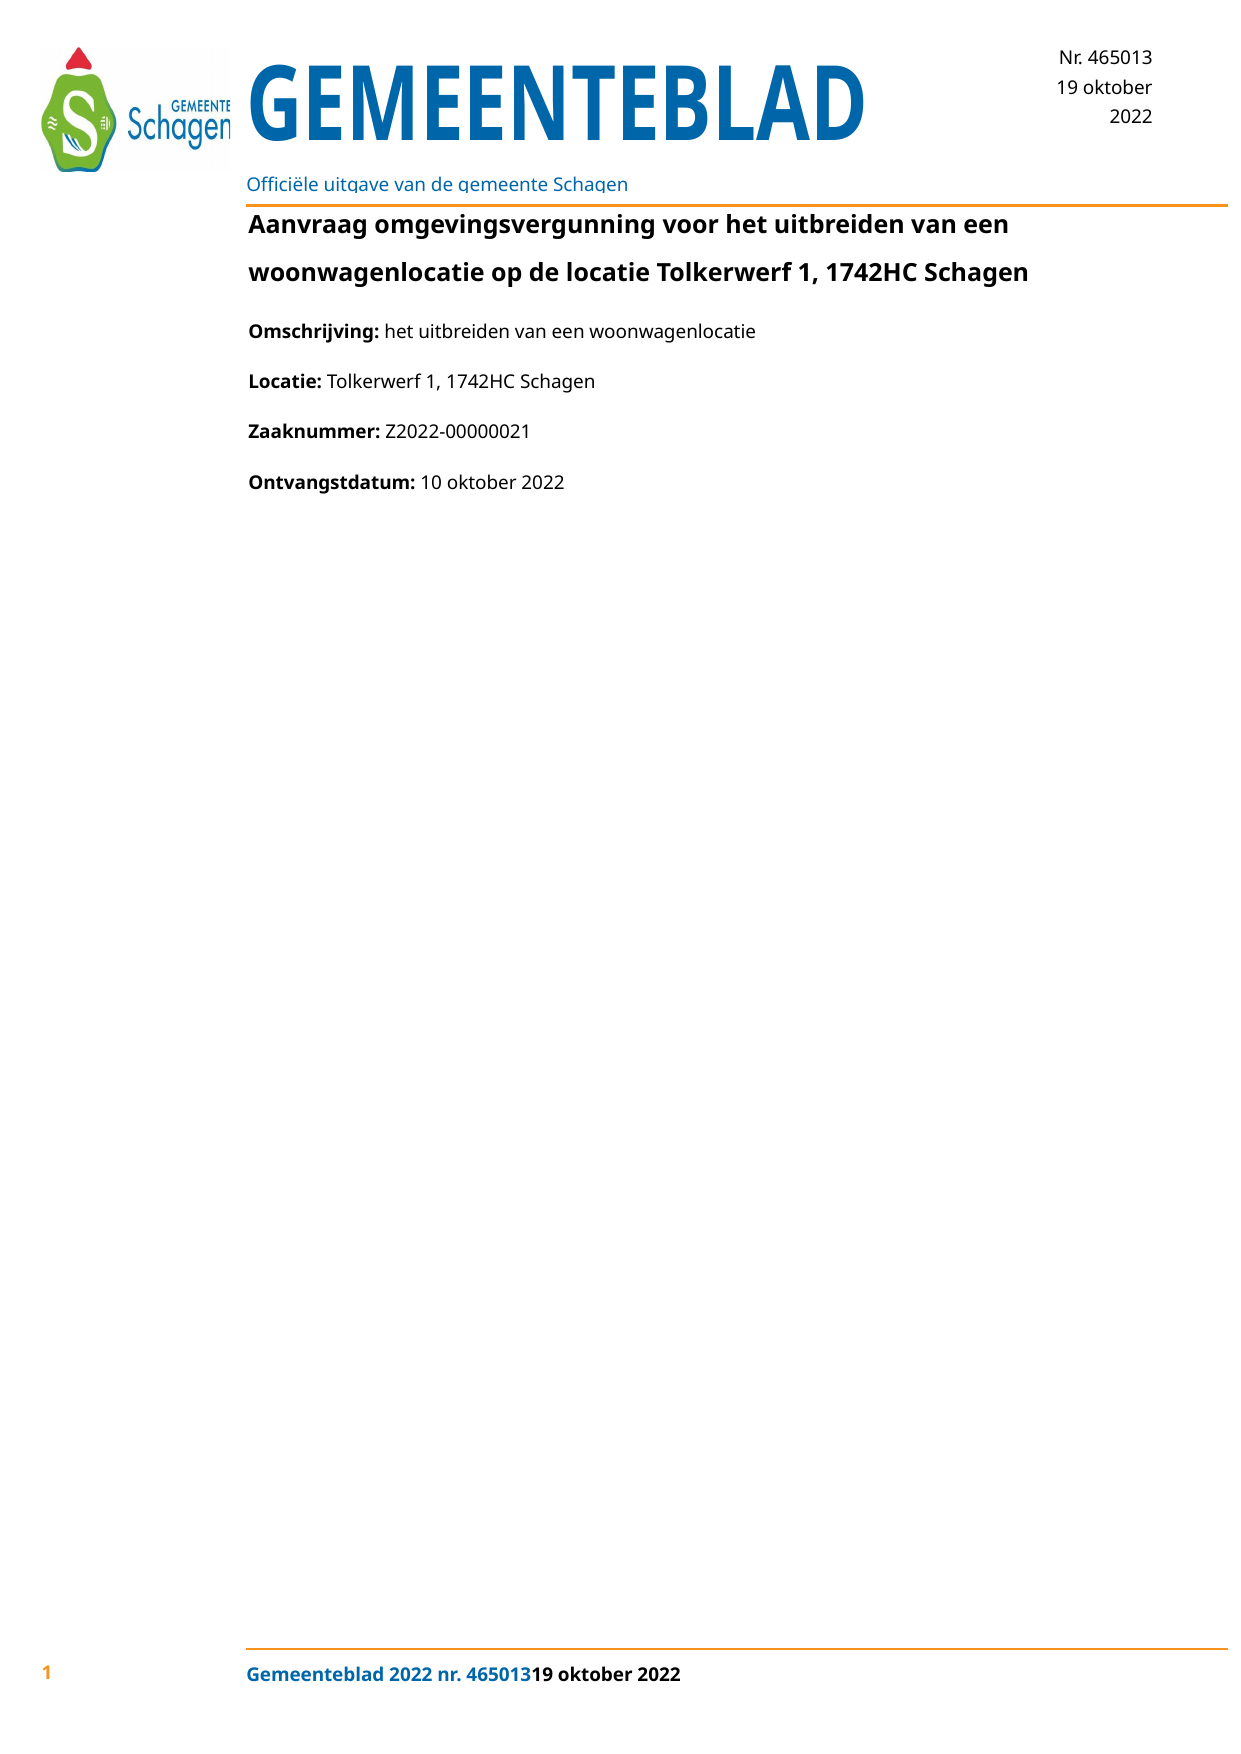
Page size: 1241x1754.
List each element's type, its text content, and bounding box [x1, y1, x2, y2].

text Omschrijving: het uitbreiden van een woonwagenlocatie [248, 318, 1152, 344]
picture [41, 47, 231, 172]
text Ontvangstdatum: 10 oktober 2022 [248, 469, 1152, 495]
text Aanvraag omgevingsvergunning voor het uitbreiden van een woonwagenlocatie op de locatie Tolkerwerf 1, 1742HC Schagen [248, 207, 1152, 288]
text Zaaknummer: Z2022-00000021 [248, 419, 1152, 444]
text Locatie: Tolkerwerf 1, 1742HC Schagen [248, 368, 1152, 394]
